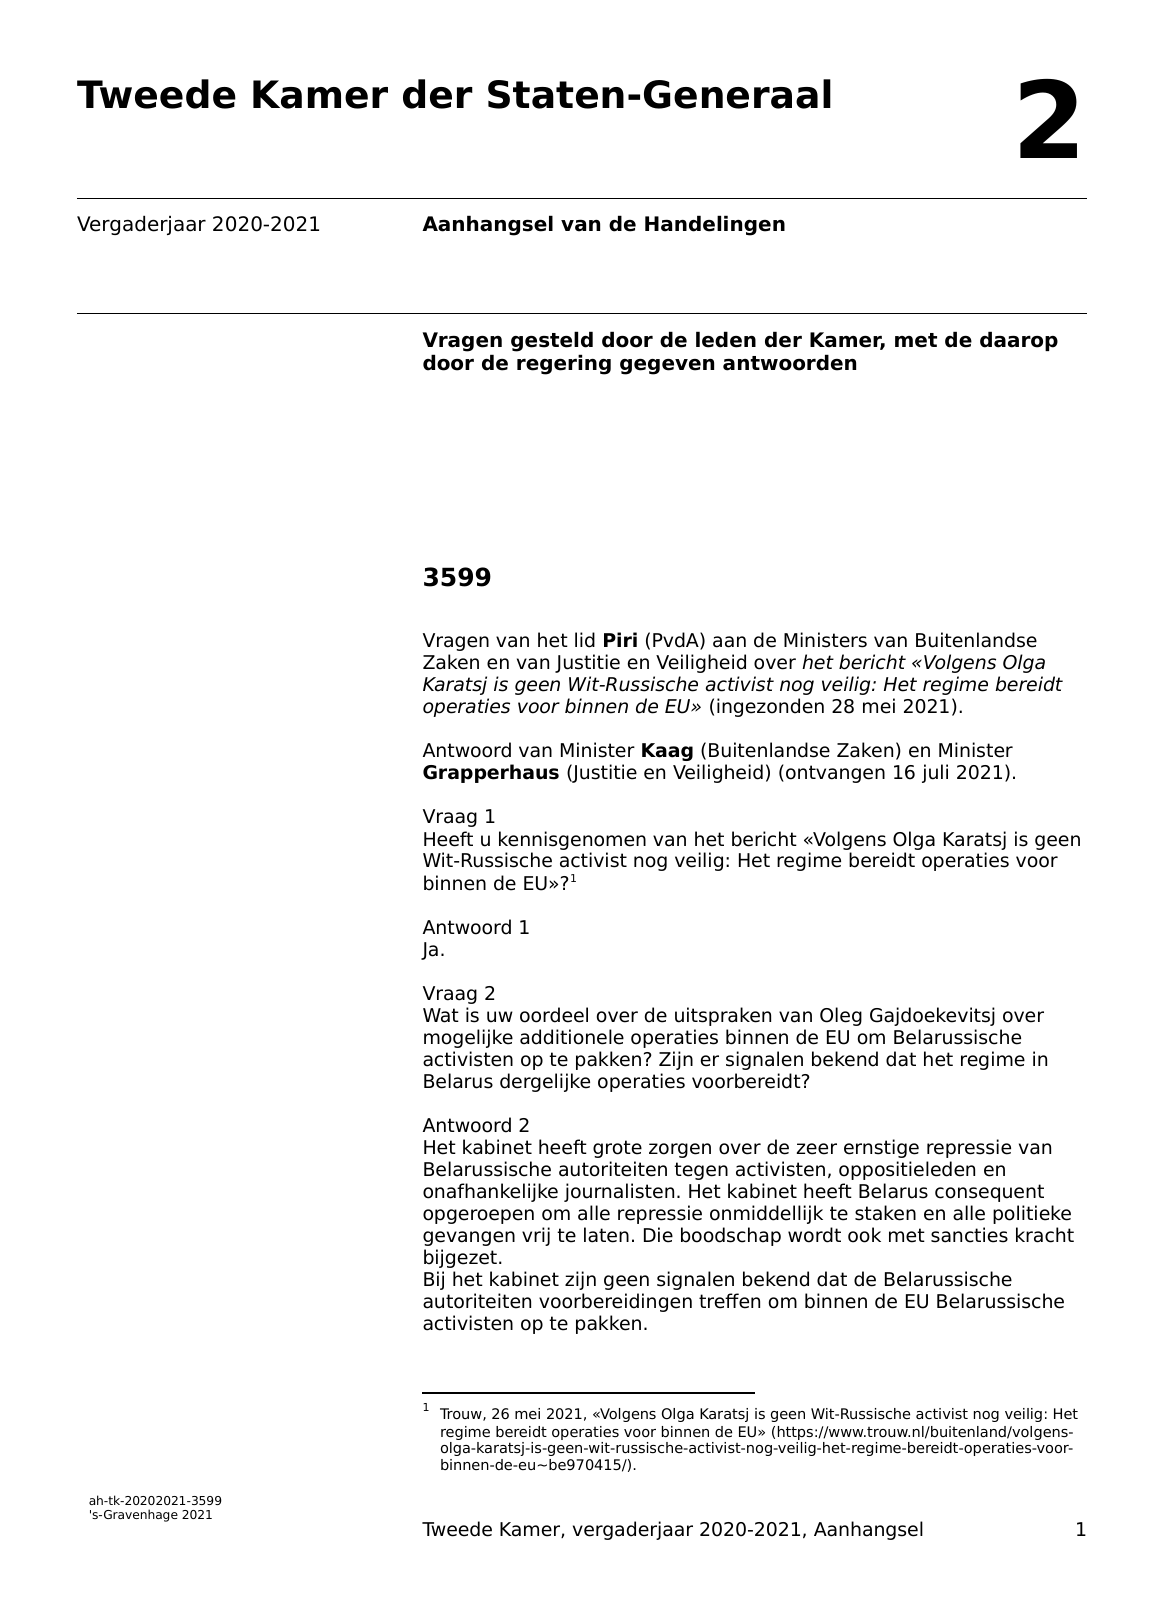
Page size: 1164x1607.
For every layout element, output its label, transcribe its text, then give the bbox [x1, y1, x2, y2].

text Ja. [422, 938, 1087, 961]
text 3599 [422, 563, 1087, 592]
table_cell Aanhangsel van de Handelingen [422, 199, 1087, 313]
table_header 2 [886, 59, 1087, 198]
table_header Tweede Kamer der Staten-Generaal [77, 59, 886, 198]
text Vraag 2 [422, 983, 1087, 1005]
text Bij het kabinet zijn geen signalen bekend dat de Belarussische autoriteiten voorbereidingen treffen om binnen de EU Belarussische activisten op te pakken. [422, 1269, 1087, 1334]
table_cell Vragen gesteld door de leden der Kamer, met de daarop door de regering gegeven antwoorden [422, 314, 1087, 375]
text 's-Gravenhage 2021 [88, 1508, 323, 1522]
text ah-tk-20202021-3599 [88, 1494, 323, 1508]
text Antwoord 2 [422, 1115, 1087, 1137]
text Het kabinet heeft grote zorgen over de zeer ernstige repressie van Belarussische autoriteiten tegen activisten, oppositieleden en onafhankelijke journalisten. Het kabinet heeft Belarus consequent opgeroepen om alle repressie onmiddellijk te staken en alle politieke gevangen vrij te laten. Die boodschap wordt ook met sancties kracht bijgezet. [422, 1137, 1087, 1269]
text Antwoord 1 [422, 917, 1087, 938]
table_cell Vergaderjaar 2020-2021 [77, 199, 422, 313]
text Wat is uw oordeel over de uitspraken van Oleg Gajdoekevitsj over mogelijke additionele operaties binnen de EU om Belarussische activisten op te pakken? Zijn er signalen bekend dat het regime in Belarus dergelijke operaties voorbereidt? [422, 1005, 1087, 1093]
text Antwoord van Minister Kaag (Buitenlandse Zaken) en Minister Grapperhaus (Justitie en Veiligheid) (ontvangen 16 juli 2021). [422, 740, 1087, 784]
table_cell [77, 314, 422, 375]
text Vragen van het lid Piri (PvdA) aan de Ministers van Buitenlandse Zaken en van Justitie en Veiligheid over het bericht «Volgens Olga Karatsj is geen Wit-Russische activist nog veilig: Het regime bereidt operaties voor binnen de EU» (ingezonden 28 mei 2021). [422, 630, 1087, 718]
text Vraag 1 [422, 806, 1087, 828]
text Trouw, 26 mei 2021, «Volgens Olga Karatsj is geen Wit-Russische activist nog veilig: Het regime bereidt operaties voor binnen de EU» (https://www.trouw.nl/buitenland/volgens-olga-karatsj-is-geen-wit-russische-activist-nog-veilig-het-regime-bereidt-operaties-voor-binnen-de-eu~be970415/). [422, 1402, 1087, 1474]
text Heeft u kennisgenomen van het bericht «Volgens Olga Karatsj is geen Wit-Russische activist nog veilig: Het regime bereidt operaties voor binnen de EU»? [422, 828, 1087, 894]
